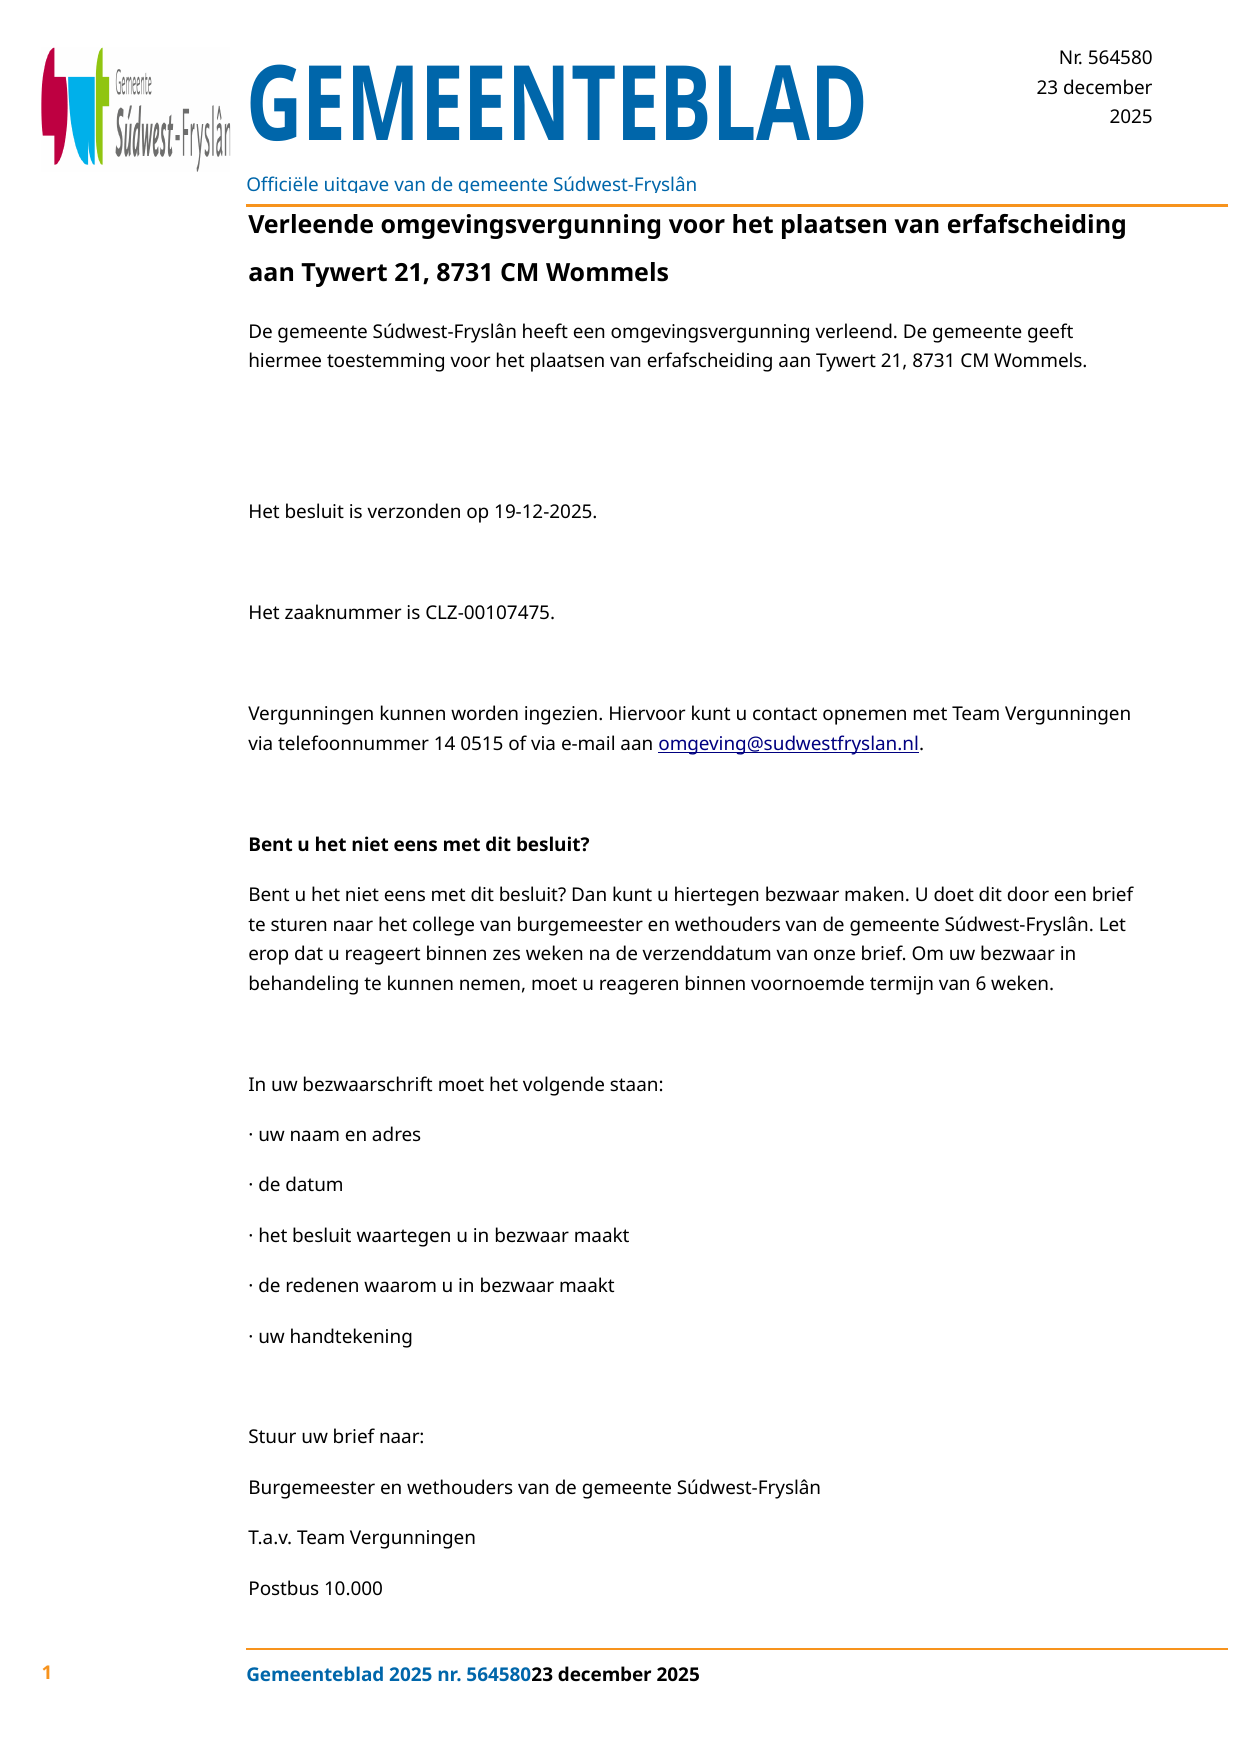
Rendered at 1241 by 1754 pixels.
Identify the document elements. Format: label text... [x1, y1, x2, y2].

text · de redenen waarom u in bezwaar maakt [248, 1272, 1152, 1298]
text De gemeente Súdwest-Fryslân heeft een omgevingsvergunning verleend. De gemeente geeft hiermee toestemming voor het plaatsen van erfafscheiding aan Tywert 21, 8731 CM Wommels. [248, 318, 1152, 373]
picture [41, 47, 231, 172]
text Vergunningen kunnen worden ingezien. Hiervoor kunt u contact opnemen met Team Vergunningen via telefoonnummer 14 0515 of via e-mail aan omgeving@sudwestfryslan.nl. [248, 700, 1152, 756]
text Stuur uw brief naar: [248, 1424, 1152, 1449]
text · de datum [248, 1172, 1152, 1197]
text Het besluit is verzonden op 19-12-2025. [248, 499, 1152, 524]
text · uw handtekening [248, 1323, 1152, 1349]
text Bent u het niet eens met dit besluit? [248, 831, 1152, 857]
text Burgemeester en wethouders van de gemeente Súdwest-Fryslân [248, 1474, 1152, 1500]
text · het besluit waartegen u in bezwaar maakt [248, 1222, 1152, 1248]
text Bent u het niet eens met dit besluit? Dan kunt u hiertegen bezwaar maken. U doet dit door een brief te sturen naar het college van burgemeester en wethouders van de gemeente Súdwest-Fryslân. Let erop dat u reageert binnen zes weken na de verzenddatum van onze brief. Om uw bezwaar in behandeling te kunnen nemen, moet u reageren binnen voornoemde termijn van 6 weken. [248, 881, 1152, 996]
text · uw naam en adres [248, 1121, 1152, 1147]
text Het zaaknummer is CLZ-00107475. [248, 599, 1152, 625]
text T.a.v. Team Vergunningen [248, 1524, 1152, 1550]
text Postbus 10.000 [248, 1575, 1152, 1601]
text In uw bezwaarschrift moet het volgende staan: [248, 1071, 1152, 1097]
text Verleende omgevingsvergunning voor het plaatsen van erfafscheiding aan Tywert 21, 8731 CM Wommels [248, 207, 1152, 288]
